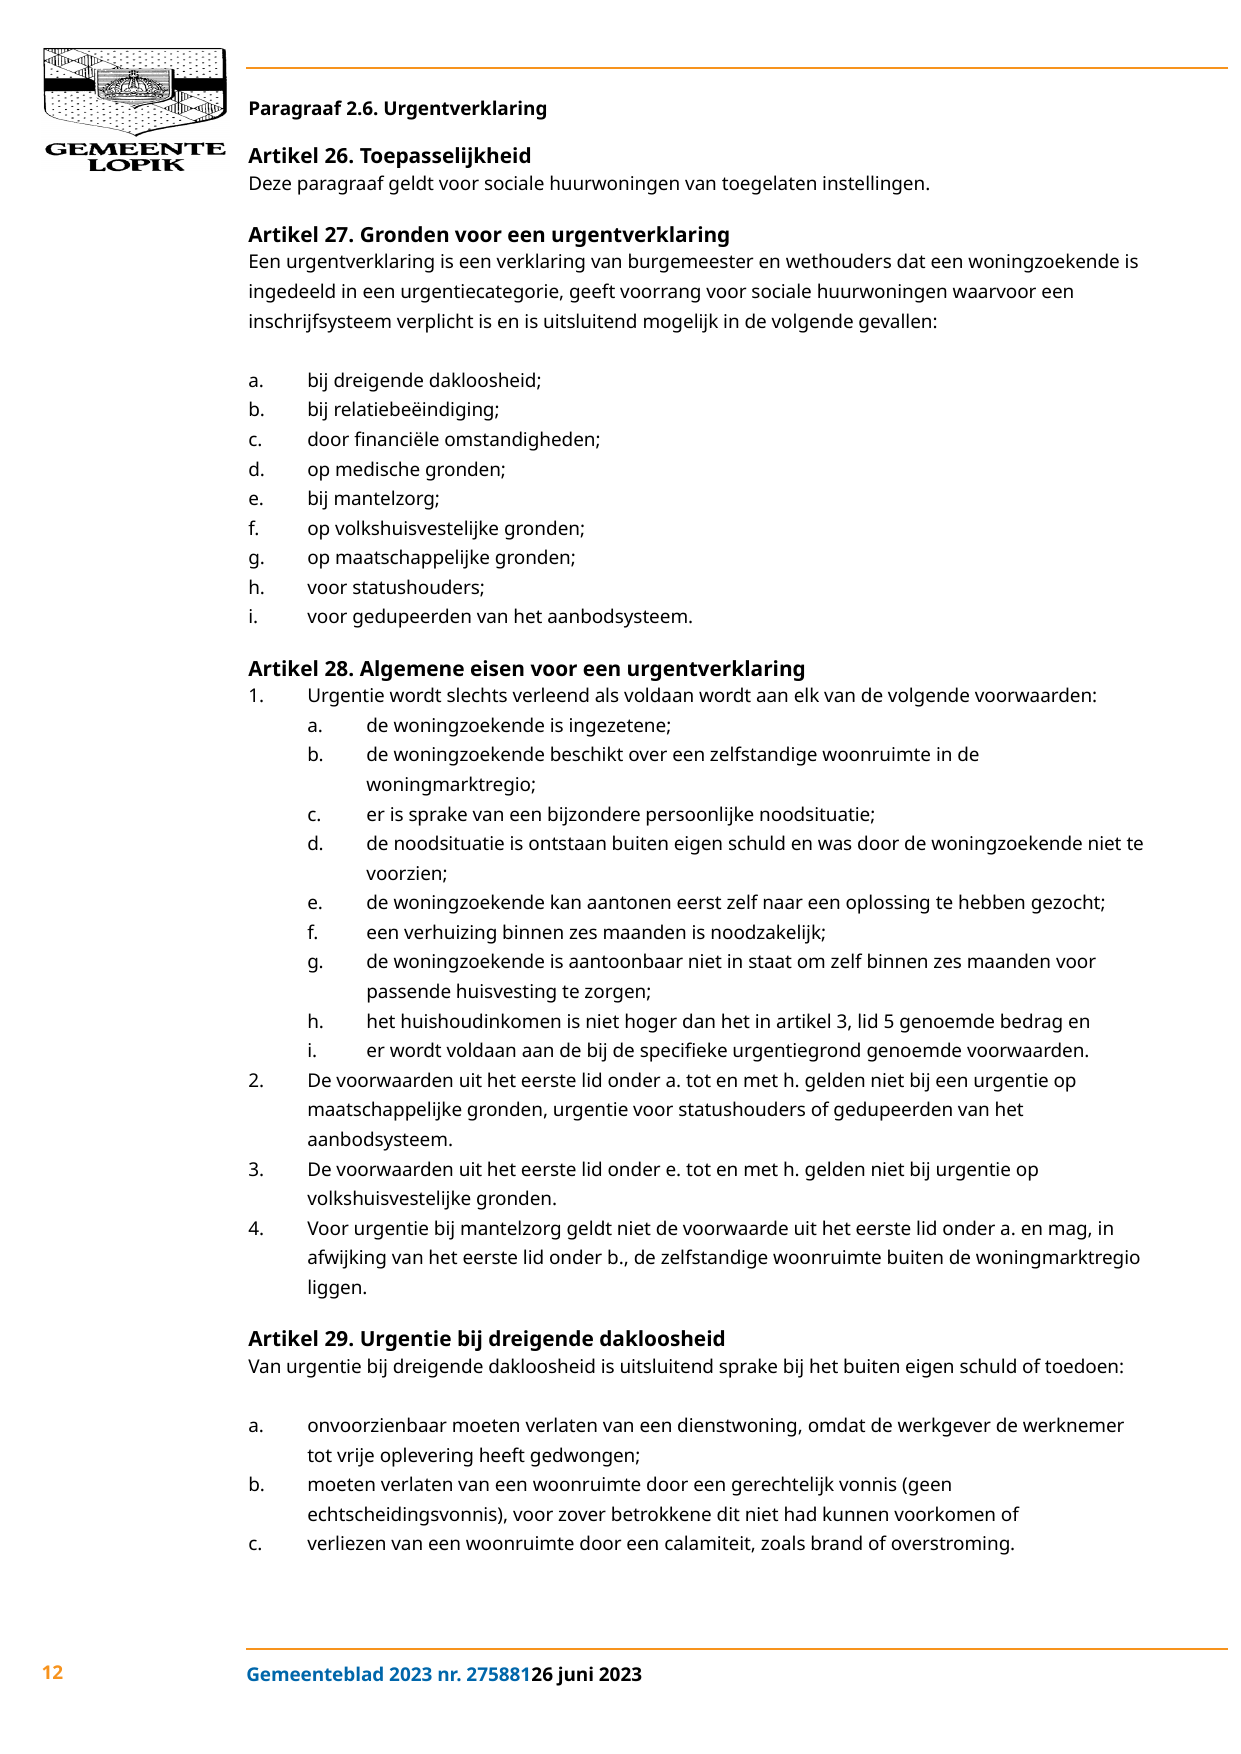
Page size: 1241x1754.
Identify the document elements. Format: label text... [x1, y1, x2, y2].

text Een urgentverklaring is een verklaring van burgemeester en wethouders dat een woningzoekende is ingedeeld in een urgentiecategorie, geeft voorrang voor sociale huurwoningen waarvoor een inschrijfsysteem verplicht is en is uitsluitend mogelijk in de volgende gevallen: [248, 249, 1152, 333]
list er wordt voldaan aan de bij de specifieke urgentiegrond genoemde voorwaarden. [307, 1037, 1152, 1063]
list een verhuizing binnen zes maanden is noodzakelijk; [307, 919, 1152, 945]
list moeten verlaten van een woonruimte door een gerechtelijk vonnis (geen echtscheidingsvonnis), voor zover betrokkene dit niet had kunnen voorkomen of [248, 1471, 1152, 1527]
list bij dreigende dakloosheid; [248, 367, 1152, 393]
text Deze paragraaf geldt voor sociale huurwoningen van toegelaten instellingen. [248, 170, 1152, 196]
list de woningzoekende kan aantonen eerst zelf naar een oplossing te hebben gezocht; [307, 889, 1152, 915]
list verliezen van een woonruimte door een calamiteit, zoals brand of overstroming. [248, 1531, 1152, 1556]
list onvoorzienbaar moeten verlaten van een dienstwoning, omdat de werkgever de werknemer tot vrije oplevering heeft gedwongen; [248, 1412, 1152, 1467]
list voor statushouders; [248, 574, 1152, 600]
list door financiële omstandigheden; [248, 426, 1152, 452]
list de woningzoekende is ingezetene; [307, 712, 1152, 738]
list bij mantelzorg; [248, 485, 1152, 511]
list op maatschappelijke gronden; [248, 544, 1152, 570]
list de noodsituatie is ontstaan buiten eigen schuld en was door de woningzoekende niet te voorzien; [307, 830, 1152, 886]
list bij relatiebeëindiging; [248, 397, 1152, 422]
list Voor urgentie bij mantelzorg geldt niet de voorwaarde uit het eerste lid onder a. en mag, in afwijking van het eerste lid onder b., de zelfstandige woonruimte buiten de woningmarktregio liggen. [248, 1215, 1152, 1300]
list het huishoudinkomen is niet hoger dan het in artikel 3, lid 5 genoemde bedrag en [307, 1008, 1152, 1034]
text Artikel 27. Gronden voor een urgentverklaring [248, 220, 1152, 249]
picture [41, 47, 231, 172]
text Artikel 29. Urgentie bij dreigende dakloosheid [248, 1324, 1152, 1353]
list er is sprake van een bijzondere persoonlijke noodsituatie; [307, 801, 1152, 827]
list De voorwaarden uit het eerste lid onder e. tot en met h. gelden niet bij urgentie op volkshuisvestelijke gronden. [248, 1156, 1152, 1211]
list de woningzoekende beschikt over een zelfstandige woonruimte in de woningmarktregio; [307, 742, 1152, 797]
list De voorwaarden uit het eerste lid onder a. tot en met h. gelden niet bij een urgentie op maatschappelijke gronden, urgentie voor statushouders of gedupeerden van het aanbodsysteem. [248, 1067, 1152, 1152]
list voor gedupeerden van het aanbodsysteem. [248, 604, 1152, 629]
list de woningzoekende is aantoonbaar niet in staat om zelf binnen zes maanden voor passende huisvesting te zorgen; [307, 949, 1152, 1004]
text Paragraaf 2.6. Urgentverklaring [248, 95, 1152, 121]
list op medische gronden; [248, 456, 1152, 481]
text Artikel 26. Toepasselijkheid [248, 141, 1152, 170]
list Urgentie wordt slechts verleend als voldaan wordt aan elk van de volgende voorwaarden: [248, 682, 1152, 708]
text Van urgentie bij dreigende dakloosheid is uitsluitend sprake bij het buiten eigen schuld of toedoen: [248, 1353, 1152, 1379]
list op volkshuisvestelijke gronden; [248, 515, 1152, 541]
text Artikel 28. Algemene eisen voor een urgentverklaring [248, 654, 1152, 682]
